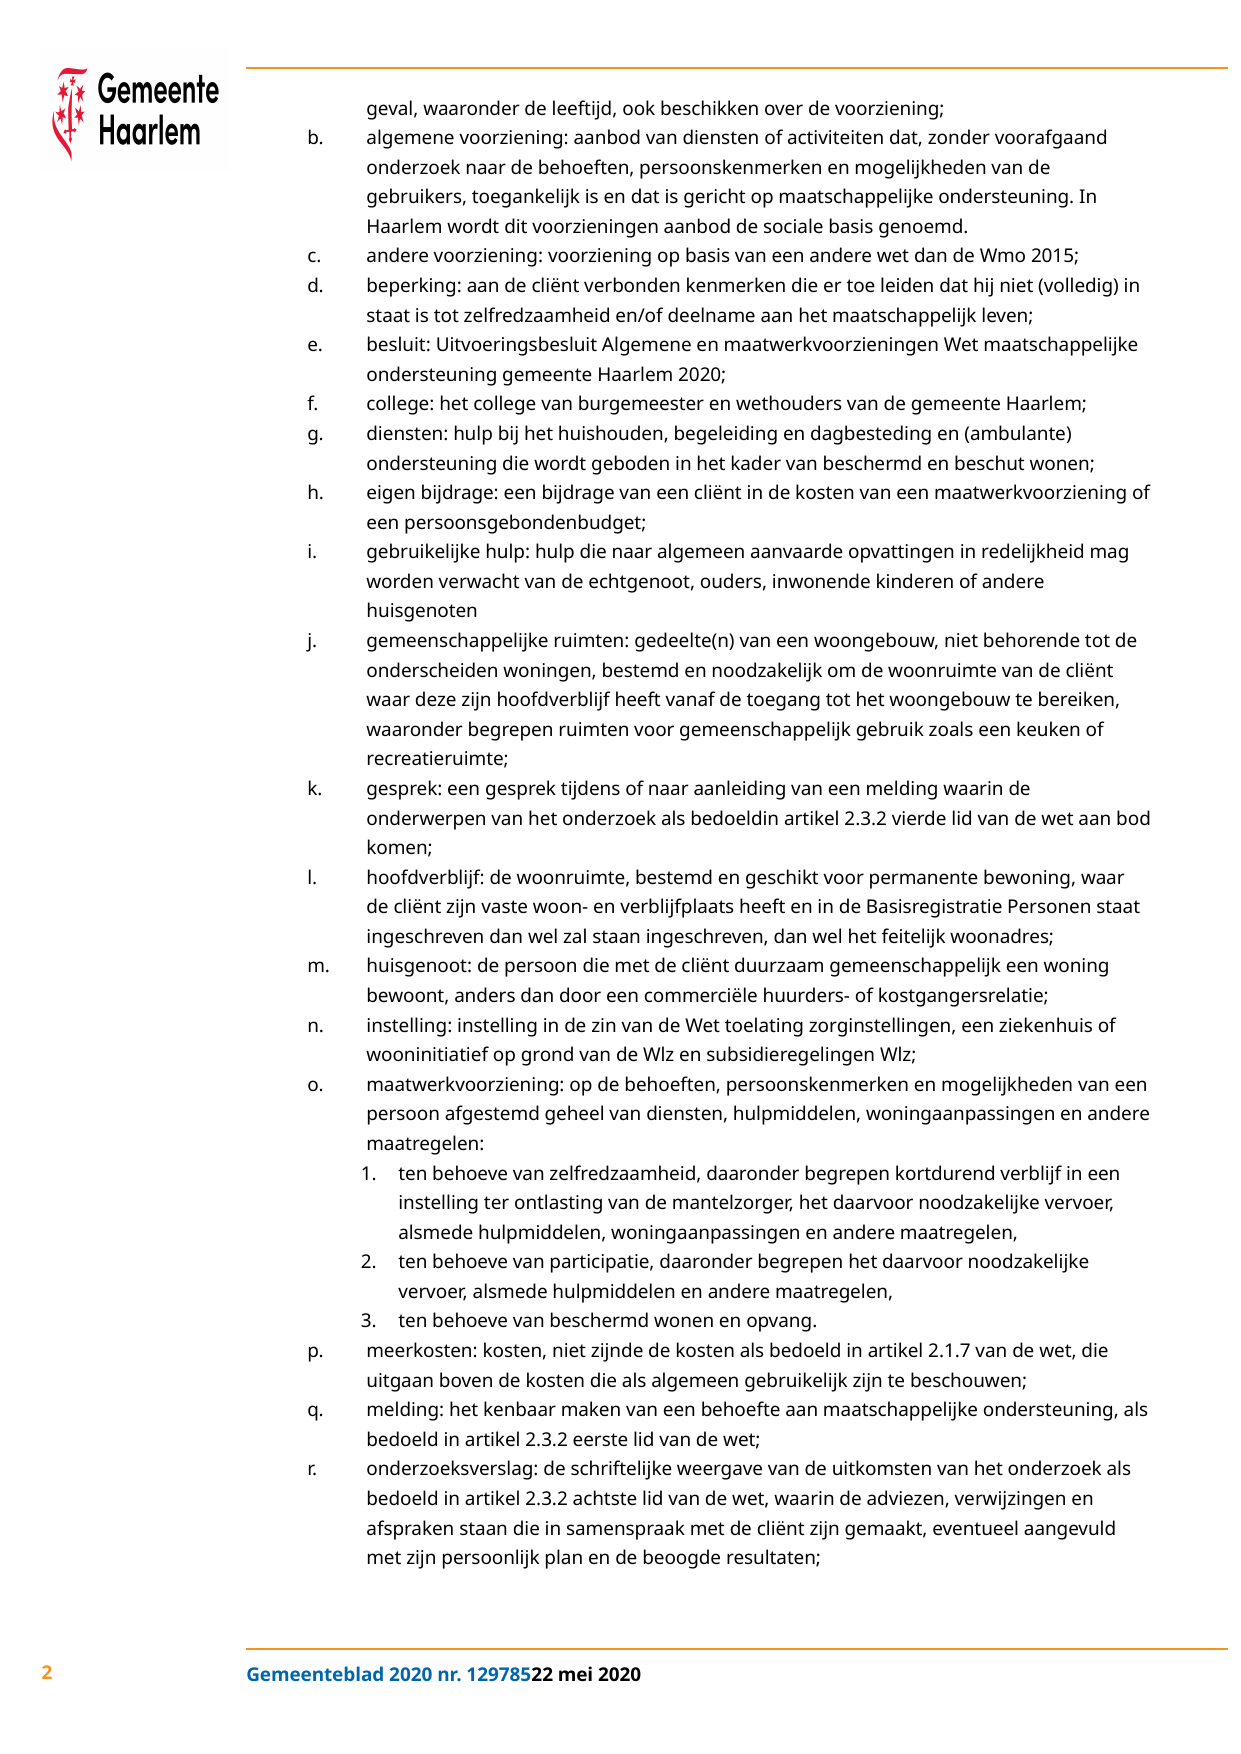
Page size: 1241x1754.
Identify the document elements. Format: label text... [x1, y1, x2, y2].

list ten behoeve van zelfredzaamheid, daaronder begrepen kortdurend verblijf in een instelling ter ontlasting van de mantelzorger, het daarvoor noodzakelijke vervoer, alsmede hulpmiddelen, woningaanpassingen en andere maatregelen, [361, 1160, 1152, 1245]
list maatwerkvoorziening: op de behoeften, persoonskenmerken en mogelijkheden van een persoon afgestemd geheel van diensten, hulpmiddelen, woningaanpassingen en andere maatregelen: [307, 1071, 1152, 1156]
list algemene voorziening: aanbod van diensten of activiteiten dat, zonder voorafgaand onderzoek naar de behoeften, persoonskenmerken en mogelijkheden van de gebruikers, toegankelijk is en dat is gericht op maatschappelijke ondersteuning. In Haarlem wordt dit voorzieningen aanbod de sociale basis genoemd. [307, 124, 1152, 239]
list meerkosten: kosten, niet zijnde de kosten als bedoeld in artikel 2.1.7 van de wet, die uitgaan boven de kosten die als algemeen gebruikelijk zijn te beschouwen; [307, 1337, 1152, 1393]
list eigen bijdrage: een bijdrage van een cliënt in de kosten van een maatwerkvoorziening of een persoonsgebondenbudget; [307, 479, 1152, 535]
list huisgenoot: de persoon die met de cliënt duurzaam gemeenschappelijk een woning bewoont, anders dan door een commerciële huurders- of kostgangersrelatie; [307, 953, 1152, 1008]
list geval, waaronder de leeftijd, ook beschikken over de voorziening; [307, 95, 1152, 121]
list college: het college van burgemeester en wethouders van de gemeente Haarlem; [307, 391, 1152, 416]
list gemeenschappelijke ruimten: gedeelte(n) van een woongebouw, niet behorende tot de onderscheiden woningen, bestemd en noodzakelijk om de woonruimte van de cliënt waar deze zijn hoofdverblijf heeft vanaf de toegang tot het woongebouw te bereiken, waaronder begrepen ruimten voor gemeenschappelijk gebruik zoals een keuken of recreatieruimte; [307, 627, 1152, 771]
list andere voorziening: voorziening op basis van een andere wet dan de Wmo 2015; [307, 243, 1152, 268]
list ten behoeve van participatie, daaronder begrepen het daarvoor noodzakelijke vervoer, alsmede hulpmiddelen en andere maatregelen, [361, 1248, 1152, 1304]
list instelling: instelling in de zin van de Wet toelating zorginstellingen, een ziekenhuis of wooninitiatief op grond van de Wlz en subsidieregelingen Wlz; [307, 1012, 1152, 1067]
list melding: het kenbaar maken van een behoefte aan maatschappelijke ondersteuning, als bedoeld in artikel 2.3.2 eerste lid van de wet; [307, 1396, 1152, 1452]
list onderzoeksverslag: de schriftelijke weergave van de uitkomsten van het onderzoek als bedoeld in artikel 2.3.2 achtste lid van de wet, waarin de adviezen, verwijzingen en afspraken staan die in samenspraak met de cliënt zijn gemaakt, eventueel aangevuld met zijn persoonlijk plan en de beoogde resultaten; [307, 1456, 1152, 1570]
list gesprek: een gesprek tijdens of naar aanleiding van een melding waarin de onderwerpen van het onderzoek als bedoeldin artikel 2.3.2 vierde lid van de wet aan bod komen; [307, 775, 1152, 860]
list gebruikelijke hulp: hulp die naar algemeen aanvaarde opvattingen in redelijkheid mag worden verwacht van de echtgenoot, ouders, inwonende kinderen of andere huisgenoten [307, 538, 1152, 623]
list diensten: hulp bij het huishouden, begeleiding en dagbesteding en (ambulante) ondersteuning die wordt geboden in het kader van beschermd en beschut wonen; [307, 420, 1152, 476]
list beperking: aan de cliënt verbonden kenmerken die er toe leiden dat hij niet (volledig) in staat is tot zelfredzaamheid en/of deelname aan het maatschappelijk leven; [307, 272, 1152, 328]
list besluit: Uitvoeringsbesluit Algemene en maatwerkvoorzieningen Wet maatschappelijke ondersteuning gemeente Haarlem 2020; [307, 331, 1152, 387]
list hoofdverblijf: de woonruimte, bestemd en geschikt voor permanente bewoning, waar de cliënt zijn vaste woon- en verblijfplaats heeft en in de Basisregistratie Personen staat ingeschreven dan wel zal staan ingeschreven, dan wel het feitelijk woonadres; [307, 864, 1152, 949]
picture [41, 47, 231, 172]
list ten behoeve van beschermd wonen en opvang. [361, 1308, 1152, 1333]
